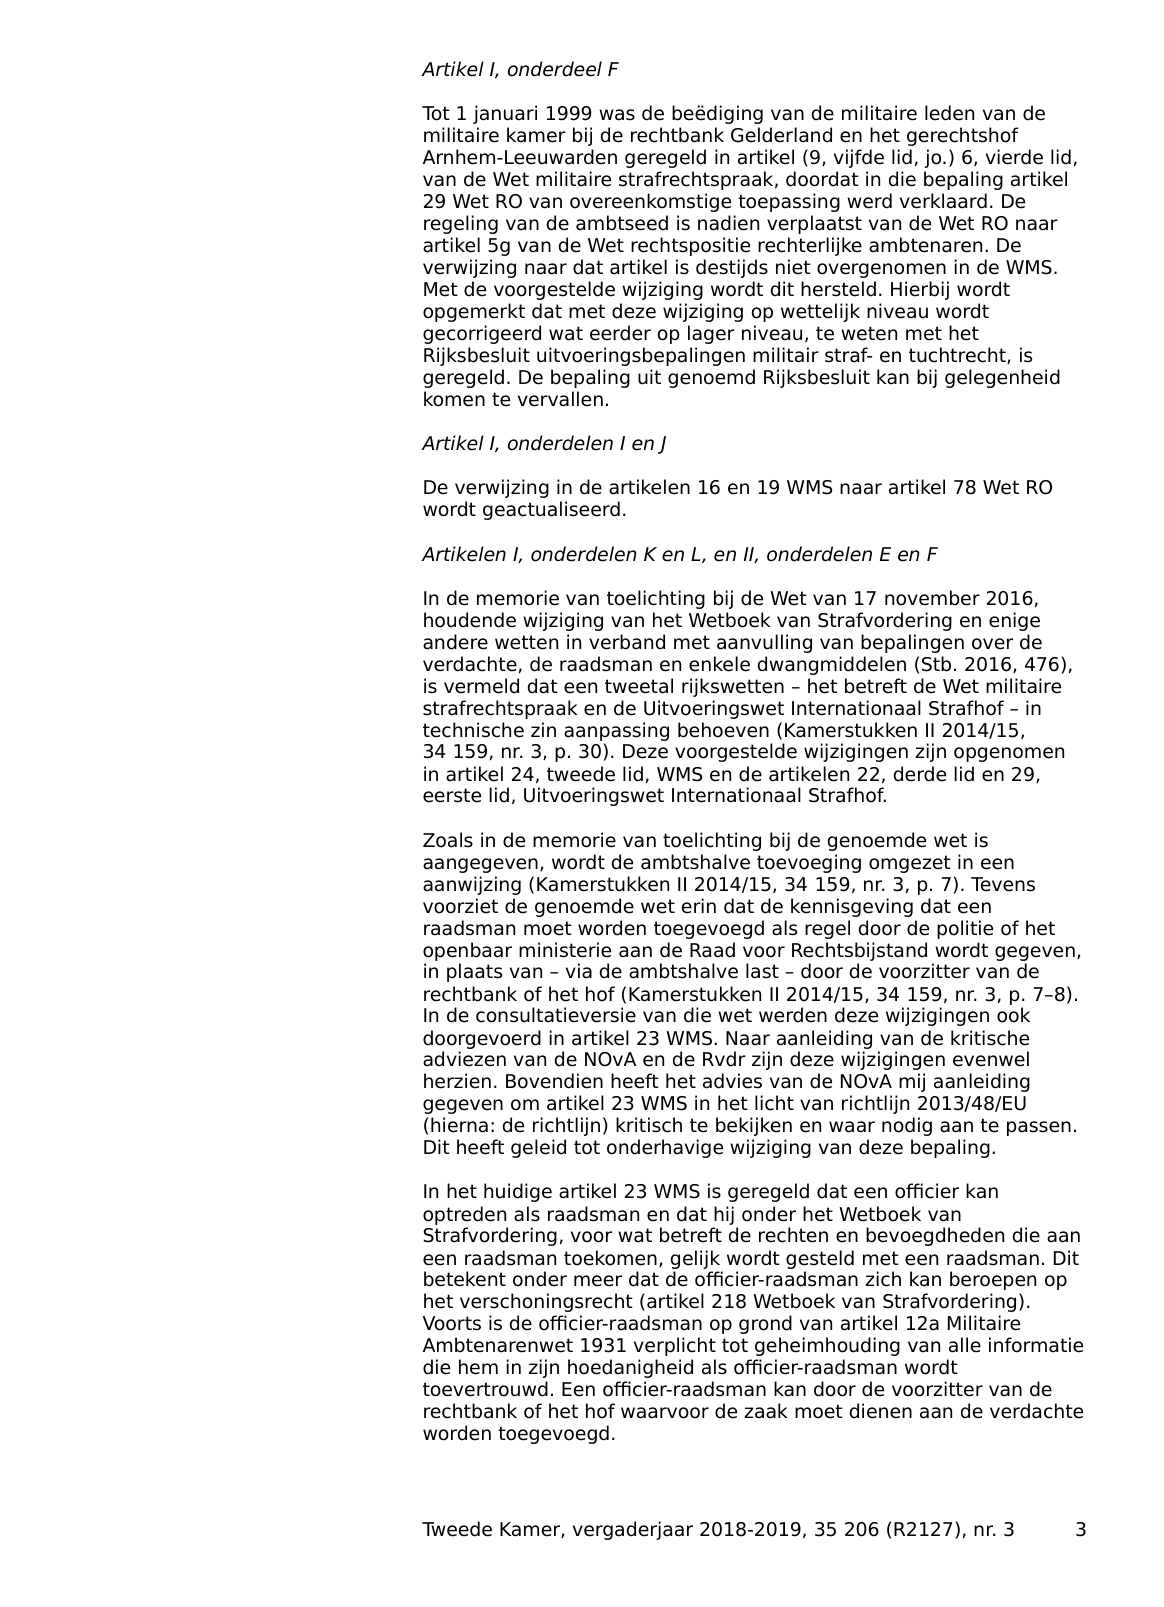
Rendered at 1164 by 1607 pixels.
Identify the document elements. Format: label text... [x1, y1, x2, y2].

subtitle Artikel I, onderdeel F [422, 59, 1087, 81]
subtitle Artikel I, onderdelen I en J [422, 433, 1087, 455]
subtitle Artikelen I, onderdelen K en L, en II, onderdelen E en F [422, 543, 1087, 565]
text Zoals in de memorie van toelichting bij de genoemde wet is aangegeven, wordt de ambtshalve toevoeging omgezet in een aanwijzing (Kamerstukken II 2014/15, 34 159, nr. 3, p. 7). Tevens voorziet de genoemde wet erin dat de kennisgeving dat een raadsman moet worden toegevoegd als regel door de politie of het openbaar ministerie aan de Raad voor Rechtsbijstand wordt gegeven, in plaats van – via de ambtshalve last – door de voorzitter van de rechtbank of het hof (Kamerstukken II 2014/15, 34 159, nr. 3, p. 7–8). In de consultatieversie van die wet werden deze wijzigingen ook doorgevoerd in artikel 23 WMS. Naar aanleiding van de kritische adviezen van de NOvA en de Rvdr zijn deze wijzigingen evenwel herzien. Bovendien heeft het advies van de NOvA mij aanleiding gegeven om artikel 23 WMS in het licht van richtlijn 2013/48/EU (hierna: de richtlijn) kritisch te bekijken en waar nodig aan te passen. Dit heeft geleid tot onderhavige wijziging van deze bepaling. [422, 829, 1087, 1159]
text Tot 1 januari 1999 was de beëdiging van de militaire leden van de militaire kamer bij de rechtbank Gelderland en het gerechtshof Arnhem-Leeuwarden geregeld in artikel (9, vijfde lid, jo.) 6, vierde lid, van de Wet militaire strafrechtspraak, doordat in die bepaling artikel 29 Wet RO van overeenkomstige toepassing werd verklaard. De regeling van de ambtseed is nadien verplaatst van de Wet RO naar artikel 5g van de Wet rechtspositie rechterlijke ambtenaren. De verwijzing naar dat artikel is destijds niet overgenomen in de WMS. Met de voorgestelde wijziging wordt dit hersteld. Hierbij wordt opgemerkt dat met deze wijziging op wettelijk niveau wordt gecorrigeerd wat eerder op lager niveau, te weten met het Rijksbesluit uitvoeringsbepalingen militair straf- en tuchtrecht, is geregeld. De bepaling uit genoemd Rijksbesluit kan bij gelegenheid komen te vervallen. [422, 103, 1087, 411]
text De verwijzing in de artikelen 16 en 19 WMS naar artikel 78 Wet RO wordt geactualiseerd. [422, 477, 1087, 521]
text In het huidige artikel 23 WMS is geregeld dat een officier kan optreden als raadsman en dat hij onder het Wetboek van Strafvordering, voor wat betreft de rechten en bevoegdheden die aan een raadsman toekomen, gelijk wordt gesteld met een raadsman. Dit betekent onder meer dat de officier-raadsman zich kan beroepen op het verschoningsrecht (artikel 218 Wetboek van Strafvordering). Voorts is de officier-raadsman op grond van artikel 12a Militaire Ambtenarenwet 1931 verplicht tot geheimhouding van alle informatie die hem in zijn hoedanigheid als officier-raadsman wordt toevertrouwd. Een officier-raadsman kan door de voorzitter van de rechtbank of het hof waarvoor de zaak moet dienen aan de verdachte worden toegevoegd. [422, 1181, 1087, 1445]
text In de memorie van toelichting bij de Wet van 17 november 2016, houdende wijziging van het Wetboek van Strafvordering en enige andere wetten in verband met aanvulling van bepalingen over de verdachte, de raadsman en enkele dwangmiddelen (Stb. 2016, 476), is vermeld dat een tweetal rijkswetten – het betreft de Wet militaire strafrechtspraak en de Uitvoeringswet Internationaal Strafhof – in technische zin aanpassing behoeven (Kamerstukken II 2014/15, 34 159, nr. 3, p. 30). Deze voorgestelde wijzigingen zijn opgenomen in artikel 24, tweede lid, WMS en de artikelen 22, derde lid en 29, eerste lid, Uitvoeringswet Internationaal Strafhof. [422, 588, 1087, 807]
